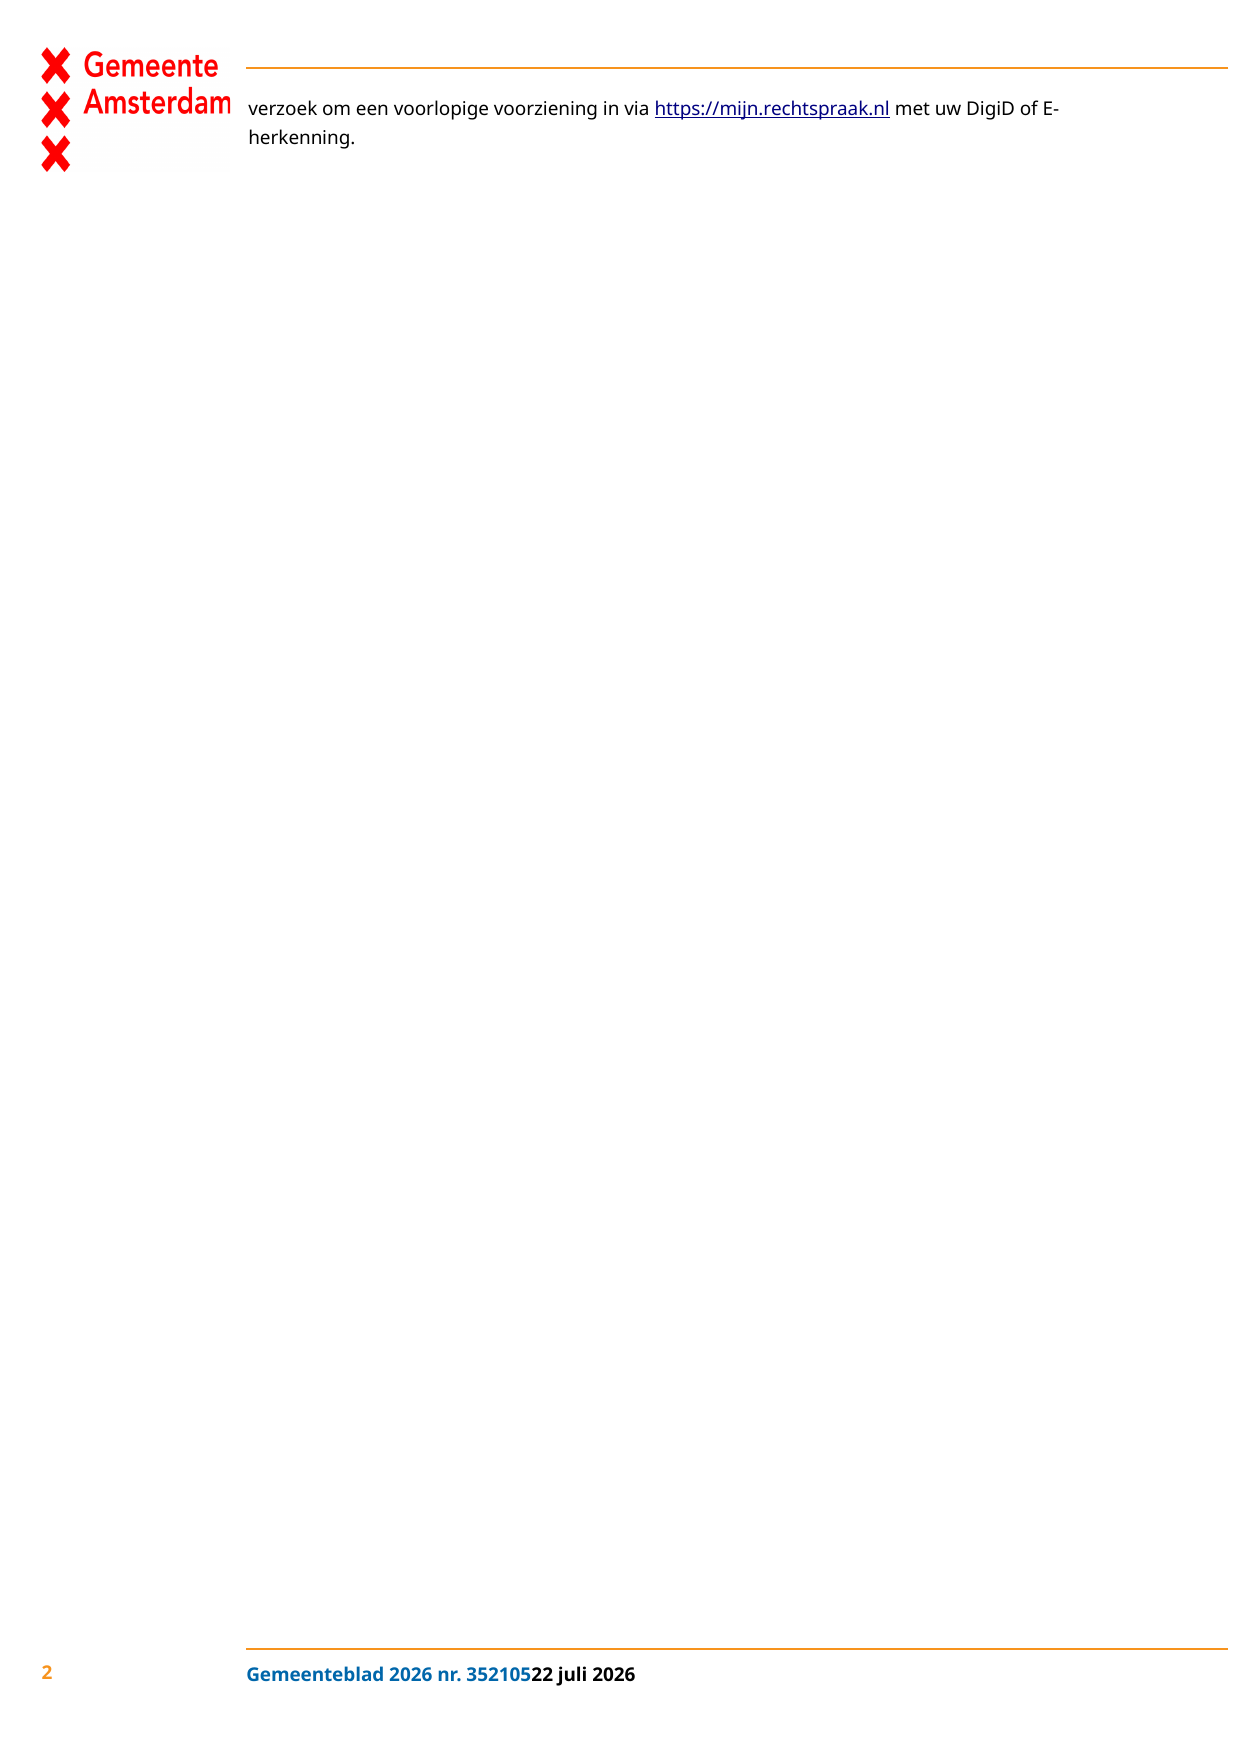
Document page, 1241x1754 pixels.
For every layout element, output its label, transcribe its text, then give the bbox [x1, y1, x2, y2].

text verzoek om een voorlopige voorziening in via https://mijn.rechtspraak.nl met uw DigiD of E-herkenning. [248, 95, 1152, 150]
picture [41, 47, 231, 172]
